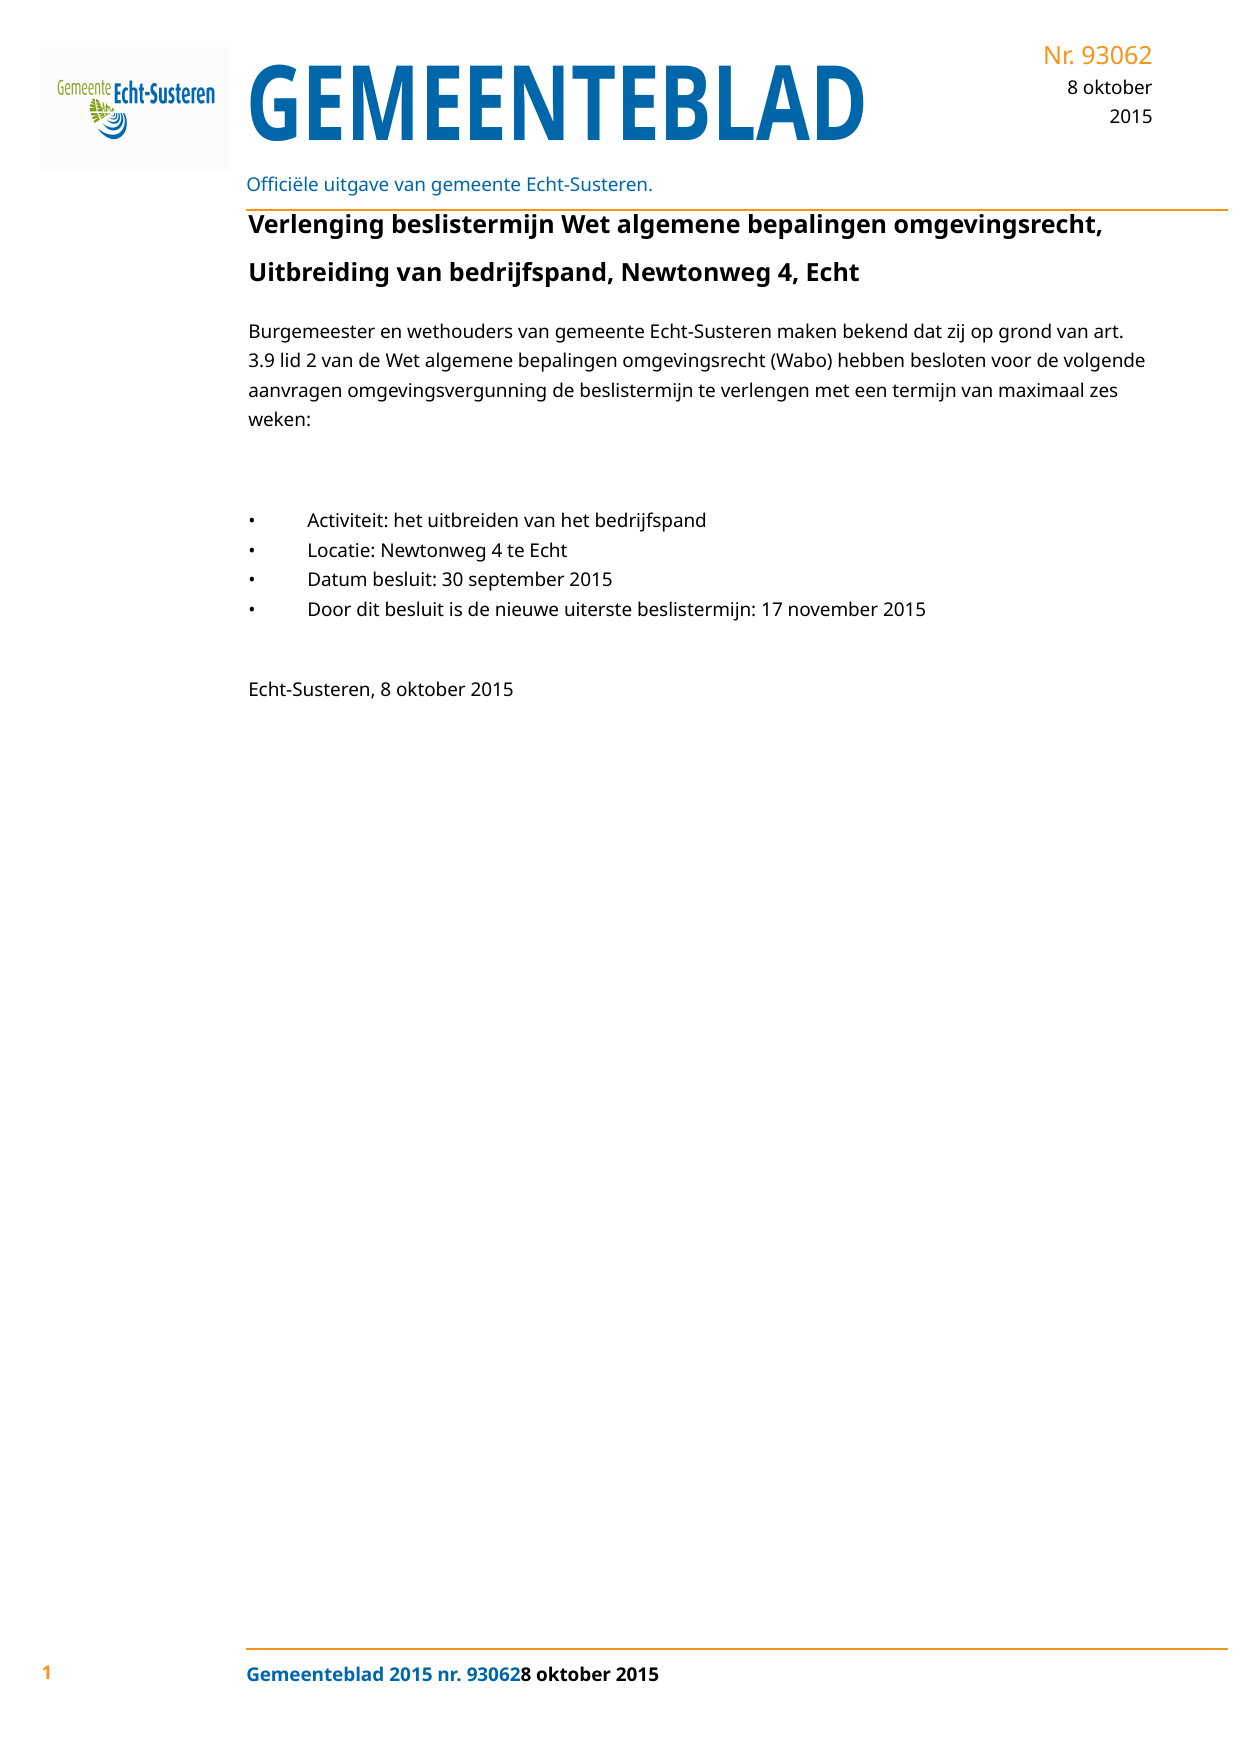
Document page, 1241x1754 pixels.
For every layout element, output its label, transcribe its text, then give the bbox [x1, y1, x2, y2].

list Door dit besluit is de nieuwe uiterste beslistermijn: 17 november 2015 [248, 596, 1152, 622]
text Echt-Susteren, 8 oktober 2015 [248, 676, 1152, 702]
list Activiteit: het uitbreiden van het bedrijfspand [248, 507, 1152, 533]
text Burgemeester en wethouders van gemeente Echt-Susteren maken bekend dat zij op grond van art. 3.9 lid 2 van de Wet algemene bepalingen omgevingsrecht (Wabo) hebben besloten voor de volgende aanvragen omgevingsvergunning de beslistermijn te verlengen met een termijn van maximaal zes weken: [248, 318, 1152, 432]
picture [41, 47, 231, 172]
list Datum besluit: 30 september 2015 [248, 567, 1152, 592]
list Locatie: Newtonweg 4 te Echt [248, 537, 1152, 563]
text Verlenging beslistermijn Wet algemene bepalingen omgevingsrecht, Uitbreiding van bedrijfspand, Newtonweg 4, Echt [248, 211, 1152, 288]
